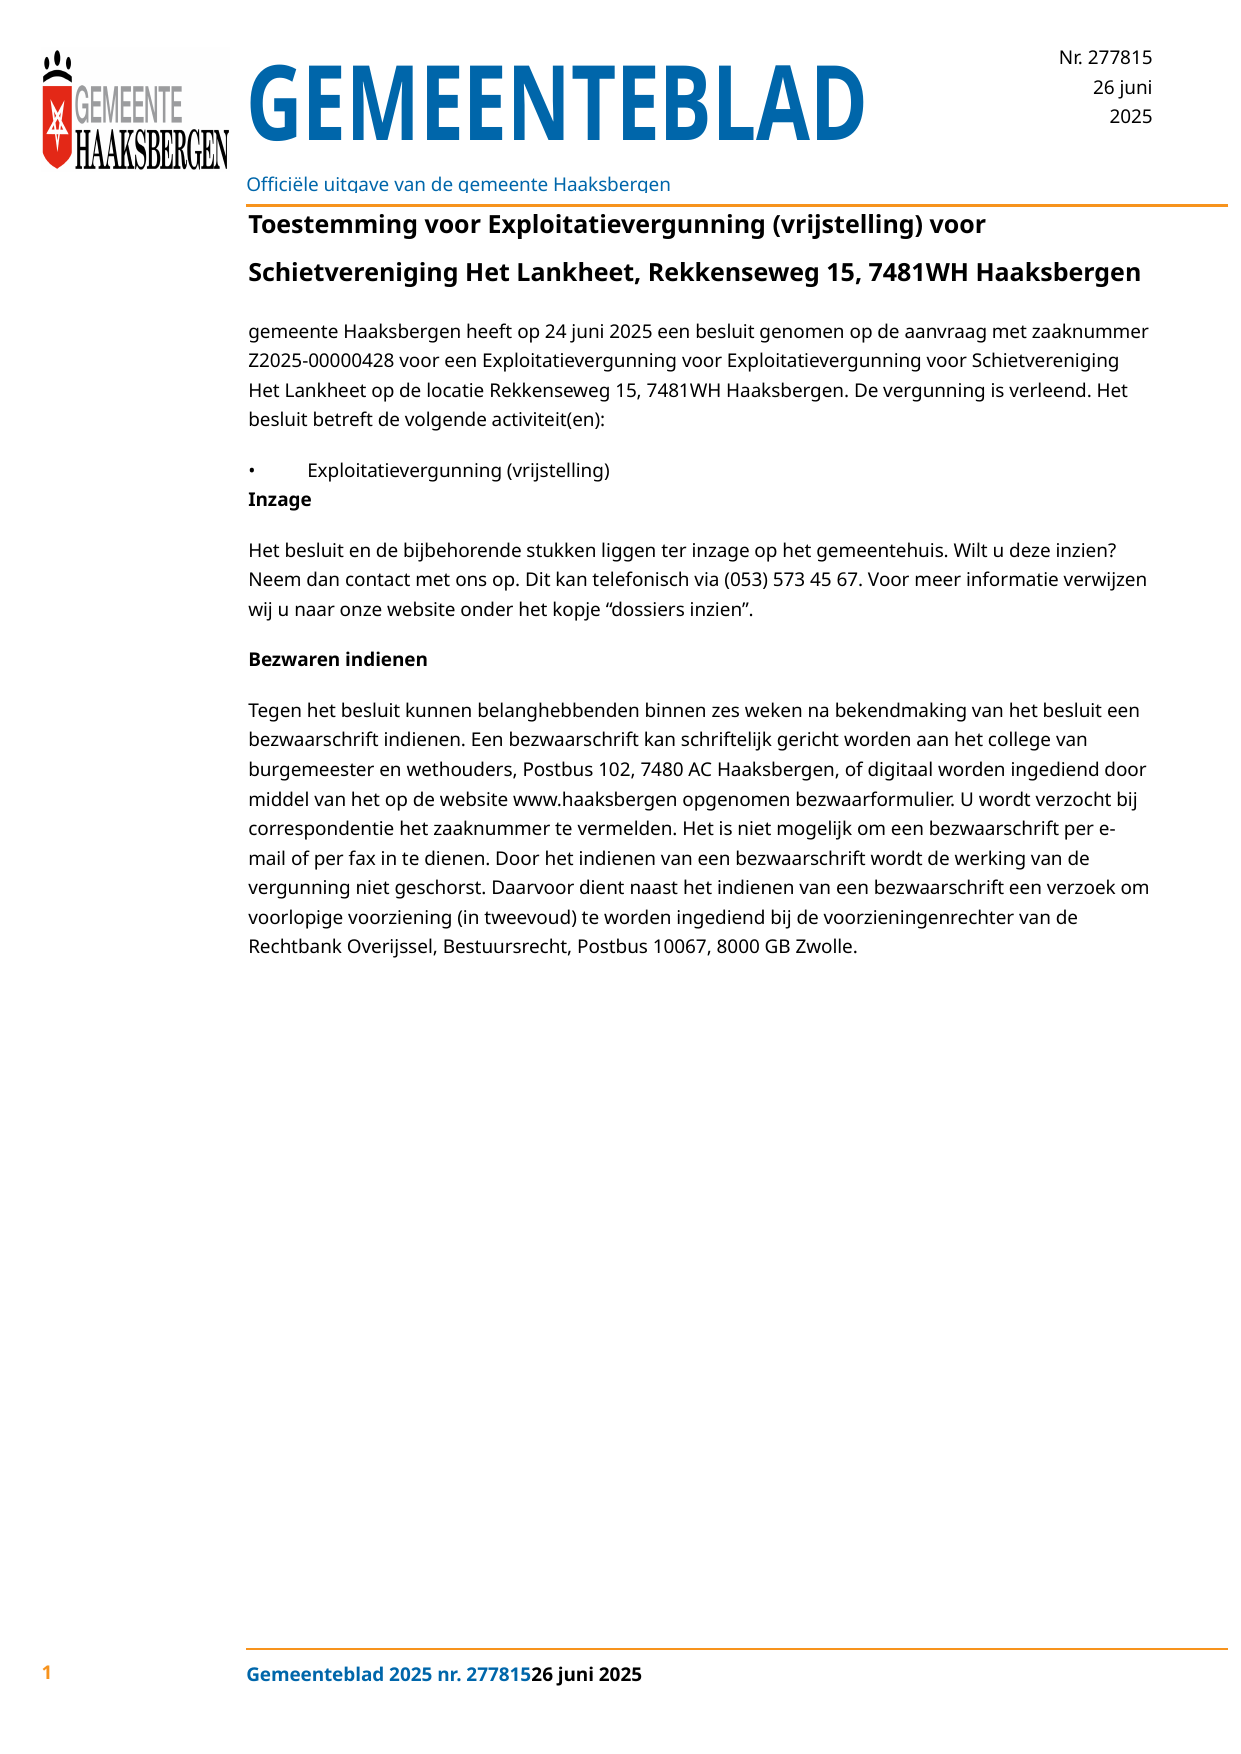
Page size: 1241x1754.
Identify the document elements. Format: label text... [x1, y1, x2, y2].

text Bezwaren indienen [248, 647, 1152, 672]
list Exploitatievergunning (vrijstelling) [248, 457, 1152, 483]
text Tegen het besluit kunnen belanghebbenden binnen zes weken na bekendmaking van het besluit een bezwaarschrift indienen. Een bezwaarschrift kan schriftelijk gericht worden aan het college van burgemeester en wethouders, Postbus 102, 7480 AC Haaksbergen, of digitaal worden ingediend door middel van het op de website www.haaksbergen opgenomen bezwaarformulier. U wordt verzocht bij correspondentie het zaaknummer te vermelden. Het is niet mogelijk om een bezwaarschrift per e-mail of per fax in te dienen. Door het indienen van een bezwaarschrift wordt de werking van de vergunning niet geschorst. Daarvoor dient naast het indienen van een bezwaarschrift een verzoek om voorlopige voorziening (in tweevoud) te worden ingediend bij de voorzieningenrechter van de Rechtbank Overijssel, Bestuursrecht, Postbus 10067, 8000 GB Zwolle. [248, 697, 1152, 959]
picture [41, 47, 231, 172]
text Het besluit en de bijbehorende stukken liggen ter inzage op het gemeentehuis. Wilt u deze inzien? Neem dan contact met ons op. Dit kan telefonisch via (053) 573 45 67. Voor meer informatie verwijzen wij u naar onze website onder het kopje “dossiers inzien”. [248, 537, 1152, 622]
text Toestemming voor Exploitatievergunning (vrijstelling) voor Schietvereniging Het Lankheet, Rekkenseweg 15, 7481WH Haaksbergen [248, 207, 1152, 288]
text gemeente Haaksbergen heeft op 24 juni 2025 een besluit genomen op de aanvraag met zaaknummer Z2025-00000428 voor een Exploitatievergunning voor Exploitatievergunning voor Schietvereniging Het Lankheet op de locatie Rekkenseweg 15, 7481WH Haaksbergen. De vergunning is verleend. Het besluit betreft de volgende activiteit(en): [248, 318, 1152, 432]
text Inzage [248, 487, 1152, 512]
